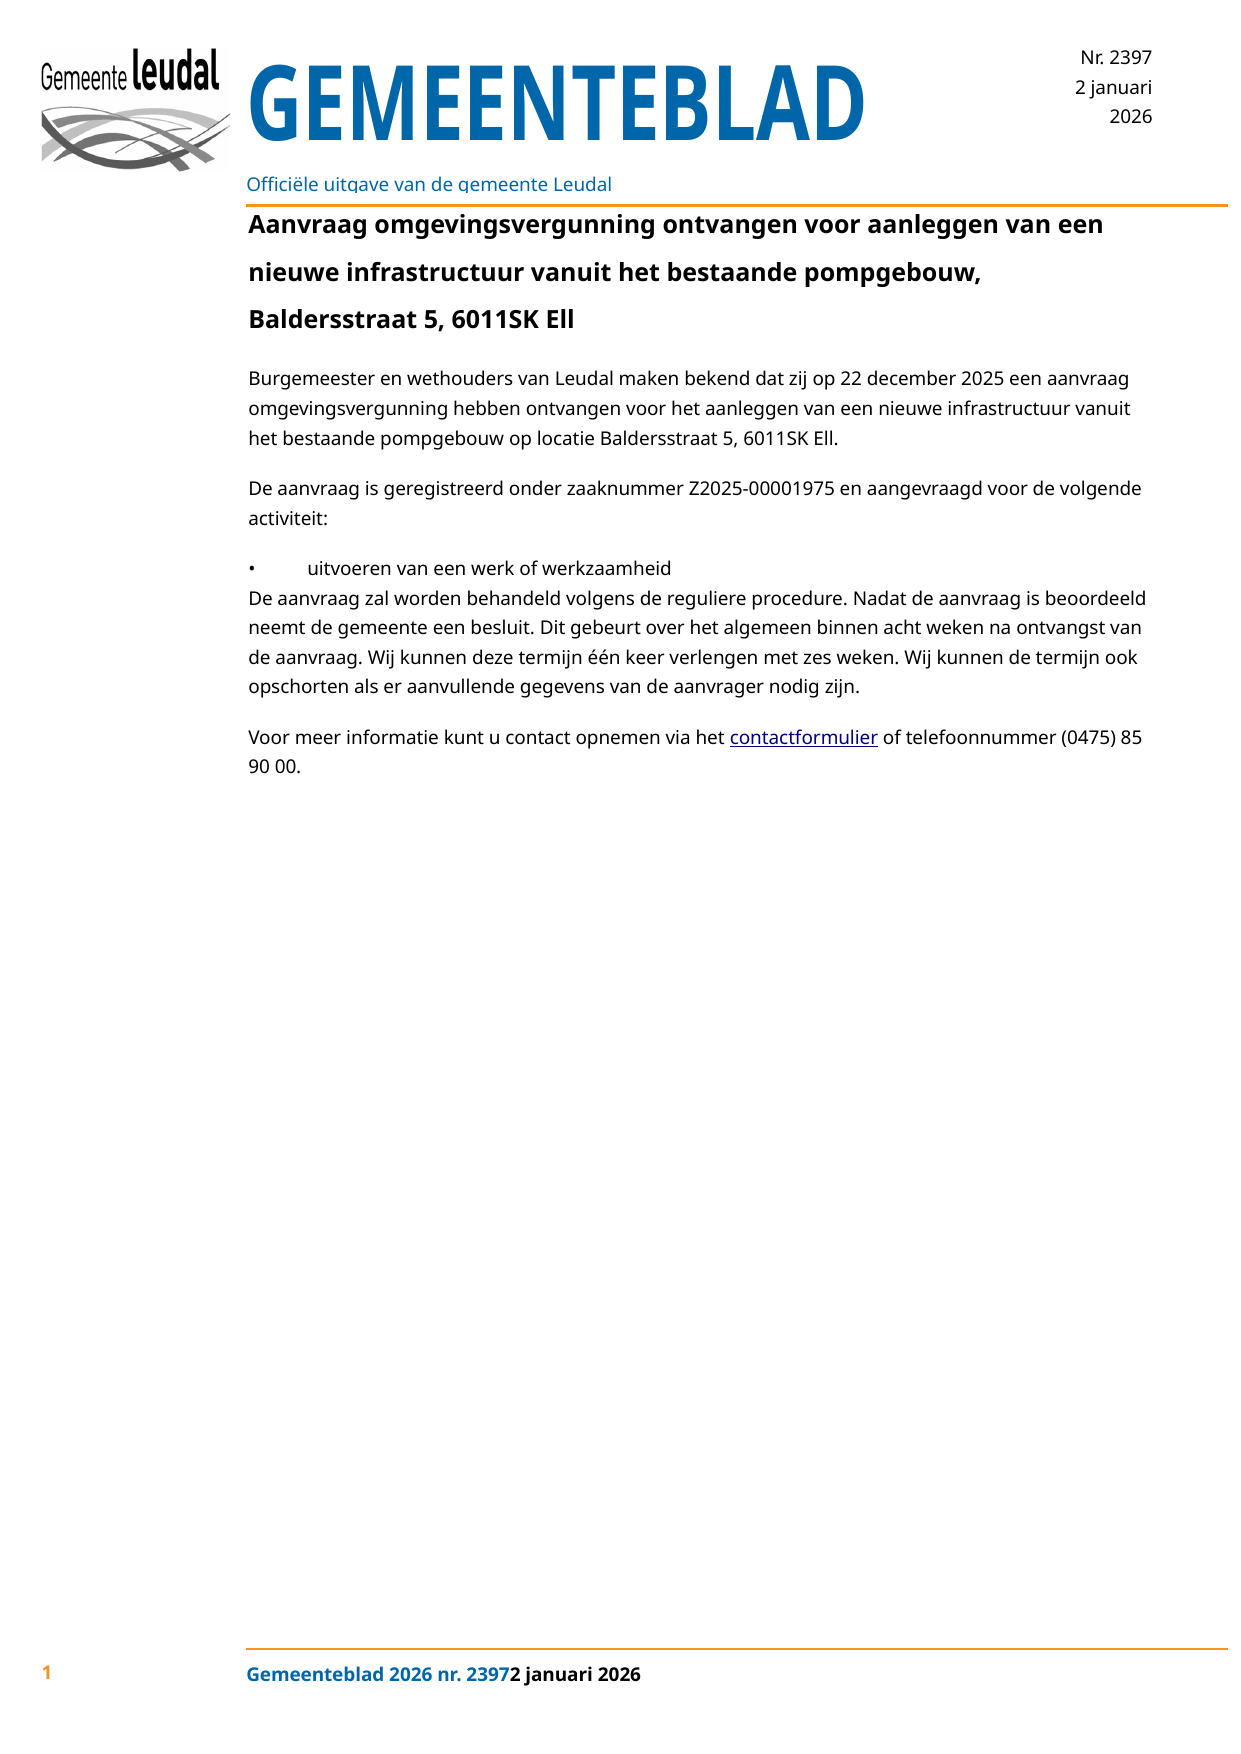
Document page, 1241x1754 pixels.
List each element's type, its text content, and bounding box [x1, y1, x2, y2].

list uitvoeren van een werk of werkzaamheid [248, 555, 1152, 581]
text Aanvraag omgevingsvergunning ontvangen voor aanleggen van een nieuwe infrastructuur vanuit het bestaande pompgebouw, Baldersstraat 5, 6011SK Ell [248, 207, 1152, 336]
text Voor meer informatie kunt u contact opnemen via het contactformulier of telefoonnummer (0475) 85 90 00. [248, 724, 1152, 779]
text Burgemeester en wethouders van Leudal maken bekend dat zij op 22 december 2025 een aanvraag omgevingsvergunning hebben ontvangen voor het aanleggen van een nieuwe infrastructuur vanuit het bestaande pompgebouw op locatie Baldersstraat 5, 6011SK Ell. [248, 366, 1152, 450]
picture [41, 47, 231, 172]
text De aanvraag zal worden behandeld volgens de reguliere procedure. Nadat de aanvraag is beoordeeld neemt de gemeente een besluit. Dit gebeurt over het algemeen binnen acht weken na ontvangst van de aanvraag. Wij kunnen deze termijn één keer verlengen met zes weken. Wij kunnen de termijn ook opschorten als er aanvullende gegevens van de aanvrager nodig zijn. [248, 585, 1152, 699]
text De aanvraag is geregistreerd onder zaaknummer Z2025-00001975 en aangevraagd voor de volgende activiteit: [248, 475, 1152, 530]
